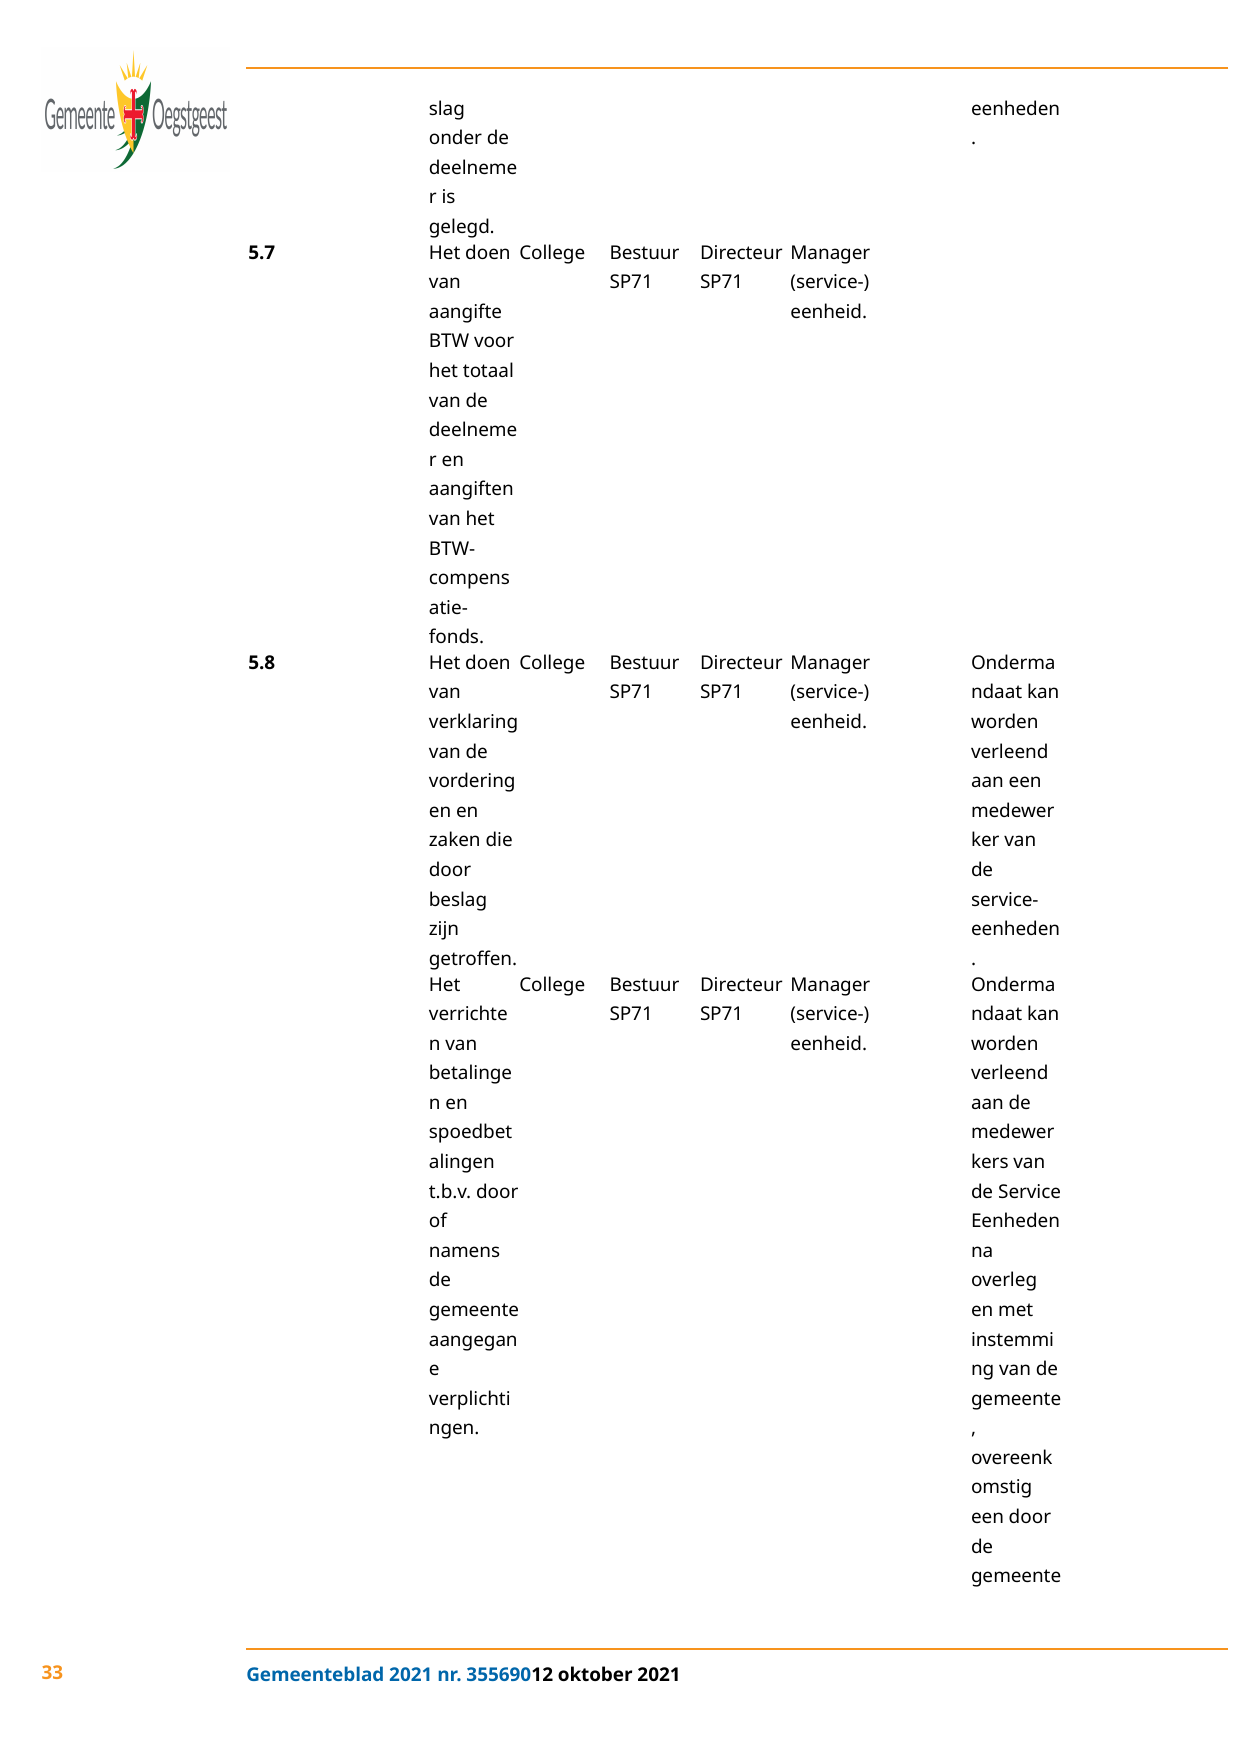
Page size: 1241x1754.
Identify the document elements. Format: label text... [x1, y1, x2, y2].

table_cell Ondermandaat kan worden verleend aan een medewerker van de service-eenheden. [971, 649, 1061, 971]
table_cell [790, 95, 881, 239]
table_cell Manager (service-) eenheid. [790, 971, 881, 1588]
table_cell [1061, 1048, 1152, 1074]
table_cell [881, 95, 971, 239]
table_cell Het verrichten van betalingen en spoedbetalingen t.b.v. door of namens de gemeente aangegane verplichtingen. [429, 971, 519, 1588]
table_cell [1061, 1022, 1152, 1048]
table_cell [338, 239, 429, 649]
table_cell Directeur SP71 [700, 239, 790, 649]
table_cell [1061, 239, 1152, 649]
table_cell [1061, 1125, 1152, 1151]
table_cell [248, 95, 338, 239]
table_cell [881, 971, 971, 1588]
table_cell [519, 95, 609, 239]
table_cell [1061, 1202, 1152, 1588]
table_cell College [519, 239, 609, 649]
table_cell [1061, 95, 1152, 239]
table_cell 5.7 [248, 239, 338, 649]
table_cell Bestuur SP71 [609, 239, 700, 649]
table_cell College [519, 649, 609, 971]
table_cell slag onder de deelnemer is gelegd. [429, 95, 519, 239]
table_cell [338, 649, 429, 971]
table_cell [881, 239, 971, 649]
table_cell Manager (service-) eenheid. [790, 239, 881, 649]
table_cell Directeur SP71 [700, 649, 790, 971]
table_cell Het doen van aangifte BTW voor het totaal van de deelnemer en aangiften van het BTW-compensatie-fonds. [429, 239, 519, 649]
table_cell Directeur SP71 [700, 971, 790, 1588]
table_cell [1061, 649, 1152, 971]
table_cell [700, 95, 790, 239]
table_cell eenheden. [971, 95, 1061, 239]
table_cell [1061, 996, 1152, 1022]
table_cell [971, 239, 1061, 649]
table_cell Manager (service-) eenheid. [790, 649, 881, 971]
table_cell [1061, 971, 1152, 996]
table_cell Bestuur SP71 [609, 649, 700, 971]
table_cell College [519, 971, 609, 1588]
table_cell [881, 649, 971, 971]
table_cell [1061, 1177, 1152, 1202]
table_cell [609, 95, 700, 239]
table_cell [1061, 1099, 1152, 1125]
table_cell [248, 971, 338, 1588]
table_cell Ondermandaat kan worden verleend aan de medewerkers van de Service Eenheden na overleg en met instemming van de gemeente, overeenkomstig een door de gemeente [971, 971, 1061, 1588]
table_cell Het doen van verklaring van de vorderingen en zaken die door beslag zijn getroffen. [429, 649, 519, 971]
table_cell Bestuur SP71 [609, 971, 700, 1588]
table_cell [338, 95, 429, 239]
table_cell [1061, 1151, 1152, 1177]
table_cell [1061, 1074, 1152, 1099]
table_cell 5.8 [248, 649, 338, 971]
picture [41, 47, 231, 172]
table_cell [338, 971, 429, 1588]
